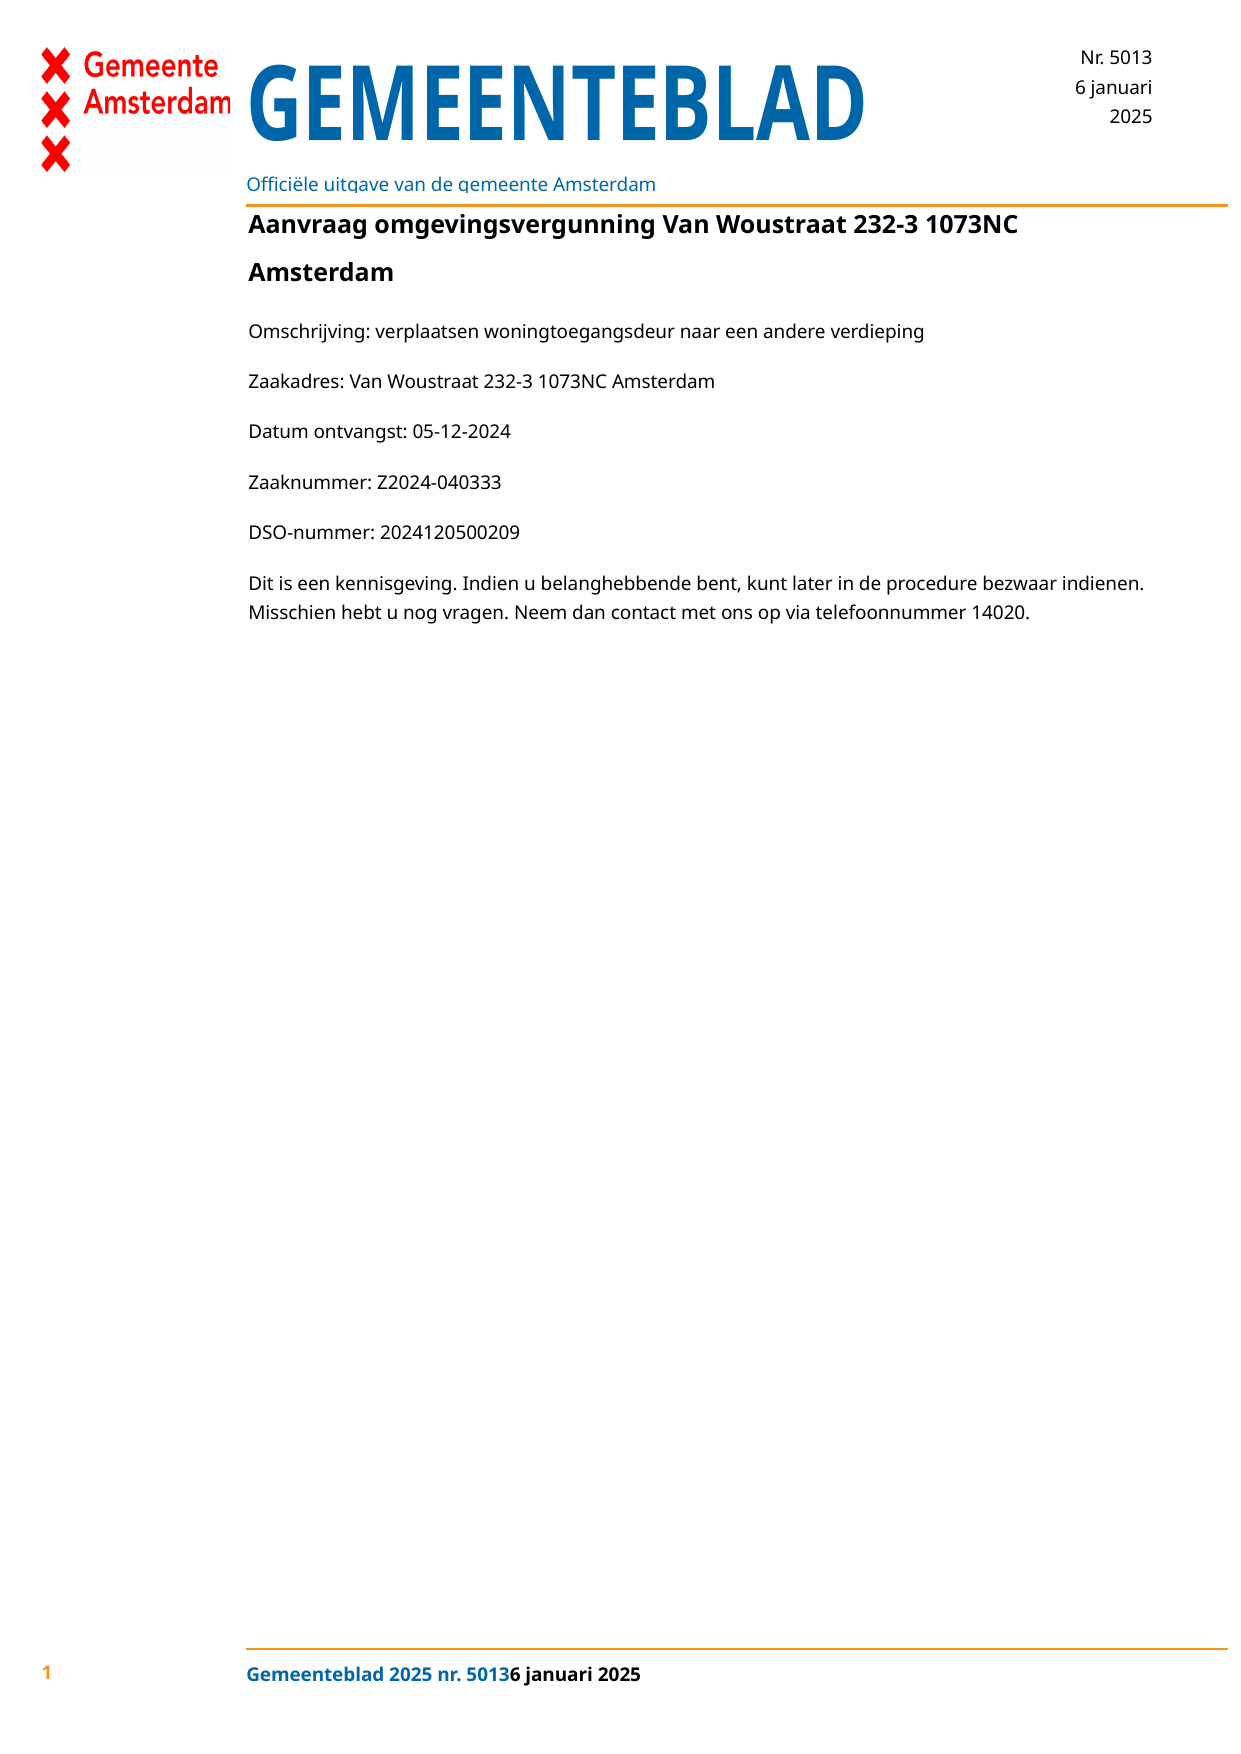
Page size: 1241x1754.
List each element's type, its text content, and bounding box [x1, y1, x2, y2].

text Zaaknummer: Z2024-040333 [248, 469, 1152, 495]
text DSO-nummer: 2024120500209 [248, 519, 1152, 545]
text Dit is een kennisgeving. Indien u belanghebbende bent, kunt later in de procedure bezwaar indienen. Misschien hebt u nog vragen. Neem dan contact met ons op via telefoonnummer 14020. [248, 570, 1152, 625]
text Aanvraag omgevingsvergunning Van Woustraat 232-3 1073NC Amsterdam [248, 207, 1152, 288]
text Omschrijving: verplaatsen woningtoegangsdeur naar een andere verdieping [248, 318, 1152, 344]
text Zaakadres: Van Woustraat 232-3 1073NC Amsterdam [248, 368, 1152, 394]
picture [41, 47, 231, 172]
text Datum ontvangst: 05-12-2024 [248, 419, 1152, 444]
